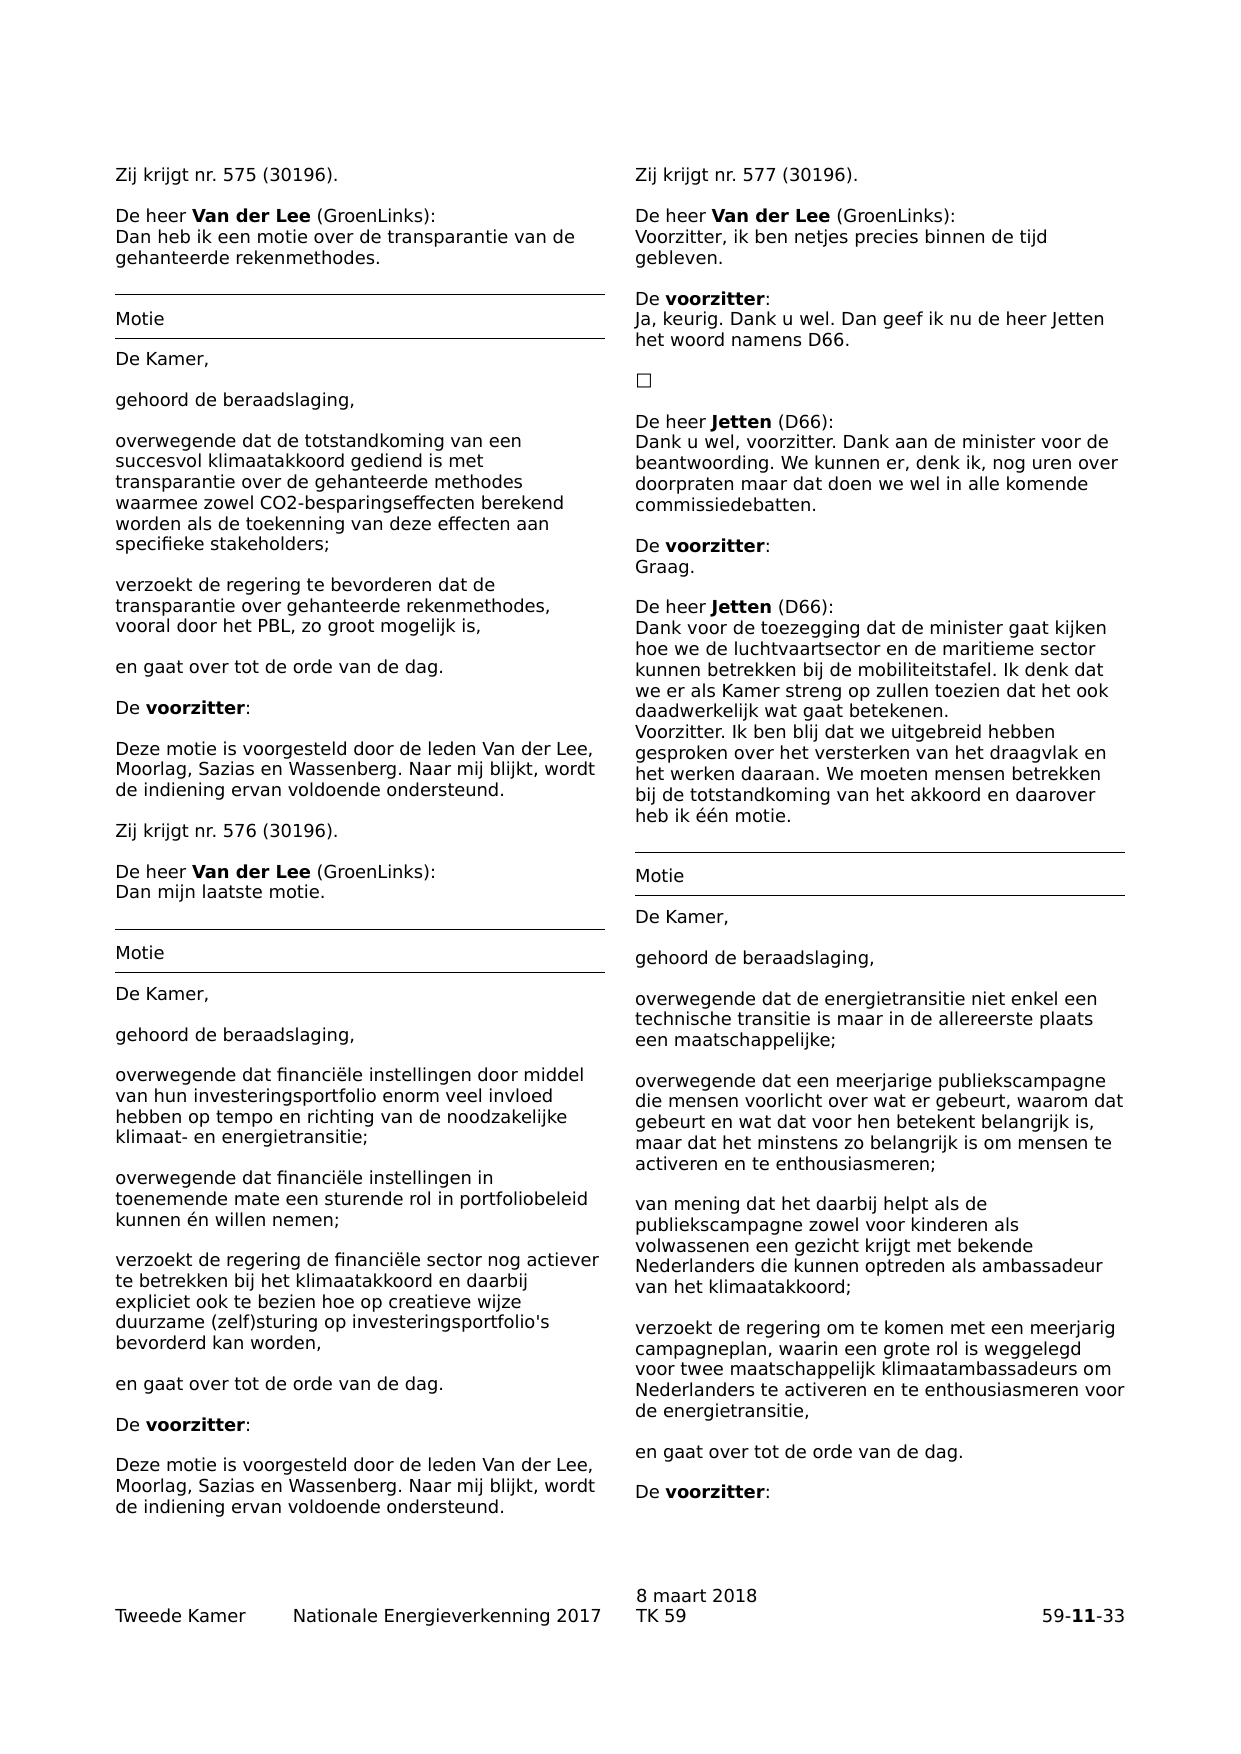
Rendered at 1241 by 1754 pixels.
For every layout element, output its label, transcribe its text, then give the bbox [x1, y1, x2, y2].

text ⬜ [635, 371, 1125, 392]
text De heer Van der Lee (GroenLinks): [115, 206, 605, 227]
text Motie [115, 943, 605, 964]
text Deze motie is voorgesteld door de leden Van der Lee, Moorlag, Sazias en Wassenberg. Naar mij blijkt, wordt de indiening ervan voldoende ondersteund. [115, 738, 605, 801]
text Motie [635, 866, 1125, 887]
text Graag. [635, 556, 1125, 577]
text De heer Van der Lee (GroenLinks): [635, 206, 1125, 227]
text Dan heb ik een motie over de transparantie van de gehanteerde rekenmethodes. [115, 227, 605, 268]
text verzoekt de regering de financiële sector nog actiever te betrekken bij het klimaatakkoord en daarbij expliciet ook te bezien hoe op creatieve wijze duurzame (zelf)sturing op investeringsportfolio's bevorderd kan worden, [115, 1250, 605, 1354]
text De voorzitter: [115, 698, 605, 718]
text en gaat over tot de orde van de dag. [115, 1374, 605, 1394]
text overwegende dat de energietransitie niet enkel een technische transitie is maar in de allereerste plaats een maatschappelijke; [635, 988, 1125, 1051]
text Zij krijgt nr. 576 (30196). [115, 821, 605, 841]
text Motie [115, 308, 605, 329]
text van mening dat het daarbij helpt als de publiekscampagne zowel voor kinderen als volwassenen een gezicht krijgt met bekende Nederlanders die kunnen optreden als ambassadeur van het klimaatakkoord; [635, 1194, 1125, 1298]
text Zij krijgt nr. 577 (30196). [635, 165, 1125, 186]
text Zij krijgt nr. 575 (30196). [115, 165, 605, 186]
text De Kamer, [115, 349, 605, 370]
text De heer Jetten (D66): [635, 597, 1125, 618]
text verzoekt de regering te bevorderen dat de transparantie over gehanteerde rekenmethodes, vooral door het PBL, zo groot mogelijk is, [115, 575, 605, 637]
text overwegende dat een meerjarige publiekscampagne die mensen voorlicht over wat er gebeurt, waarom dat gebeurt en wat dat voor hen betekent belangrijk is, maar dat het minstens zo belangrijk is om mensen te activeren en te enthousiasmeren; [635, 1071, 1125, 1174]
text Dank u wel, voorzitter. Dank aan de minister voor de beantwoording. We kunnen er, denk ik, nog uren over doorpraten maar dat doen we wel in alle komende commissiedebatten. [635, 432, 1125, 516]
text verzoekt de regering om te komen met een meerjarig campagneplan, waarin een grote rol is weggelegd voor twee maatschappelijk klimaatambassadeurs om Nederlanders te activeren en te enthousiasmeren voor de energietransitie, [635, 1318, 1125, 1421]
text De heer Jetten (D66): [635, 412, 1125, 432]
text en gaat over tot de orde van de dag. [115, 657, 605, 678]
text De Kamer, [635, 907, 1125, 928]
text Deze motie is voorgesteld door de leden Van der Lee, Moorlag, Sazias en Wassenberg. Naar mij blijkt, wordt de indiening ervan voldoende ondersteund. [115, 1455, 605, 1517]
text overwegende dat financiële instellingen door middel van hun investeringsportfolio enorm veel invloed hebben op tempo en richting van de noodzakelijke klimaat- en energietransitie; [115, 1065, 605, 1148]
text gehoord de beraadslaging, [635, 948, 1125, 968]
text overwegende dat de totstandkoming van een succesvol klimaatakkoord gediend is met transparantie over de gehanteerde methodes waarmee zowel CO2-besparingseffecten berekend worden als de toekenning van deze effecten aan specifieke stakeholders; [115, 431, 605, 555]
text De voorzitter: [115, 1414, 605, 1435]
text De voorzitter: [635, 1482, 1125, 1503]
text De Kamer, [115, 984, 605, 1004]
text overwegende dat financiële instellingen in toenemende mate een sturende rol in portfoliobeleid kunnen én willen nemen; [115, 1168, 605, 1230]
text De heer Van der Lee (GroenLinks): [115, 861, 605, 882]
text Voorzitter. Ik ben blij dat we uitgebreid hebben gesproken over het versterken van het draagvlak en het werken daaraan. We moeten mensen betrekken bij de totstandkoming van het akkoord en daarover heb ik één motie. [635, 722, 1125, 826]
text gehoord de beraadslaging, [115, 390, 605, 411]
text Voorzitter, ik ben netjes precies binnen de tijd gebleven. [635, 227, 1125, 268]
text Ja, keurig. Dank u wel. Dan geef ik nu de heer Jetten het woord namens D66. [635, 309, 1125, 351]
text Dan mijn laatste motie. [115, 882, 605, 903]
text en gaat over tot de orde van de dag. [635, 1441, 1125, 1462]
text Dank voor de toezegging dat de minister gaat kijken hoe we de luchtvaartsector en de maritieme sector kunnen betrekken bij de mobiliteitstafel. Ik denk dat we er als Kamer streng op zullen toezien dat het ook daadwerkelijk wat gaat betekenen. [635, 618, 1125, 722]
text De voorzitter: [635, 288, 1125, 309]
text De voorzitter: [635, 536, 1125, 556]
text gehoord de beraadslaging, [115, 1024, 605, 1045]
